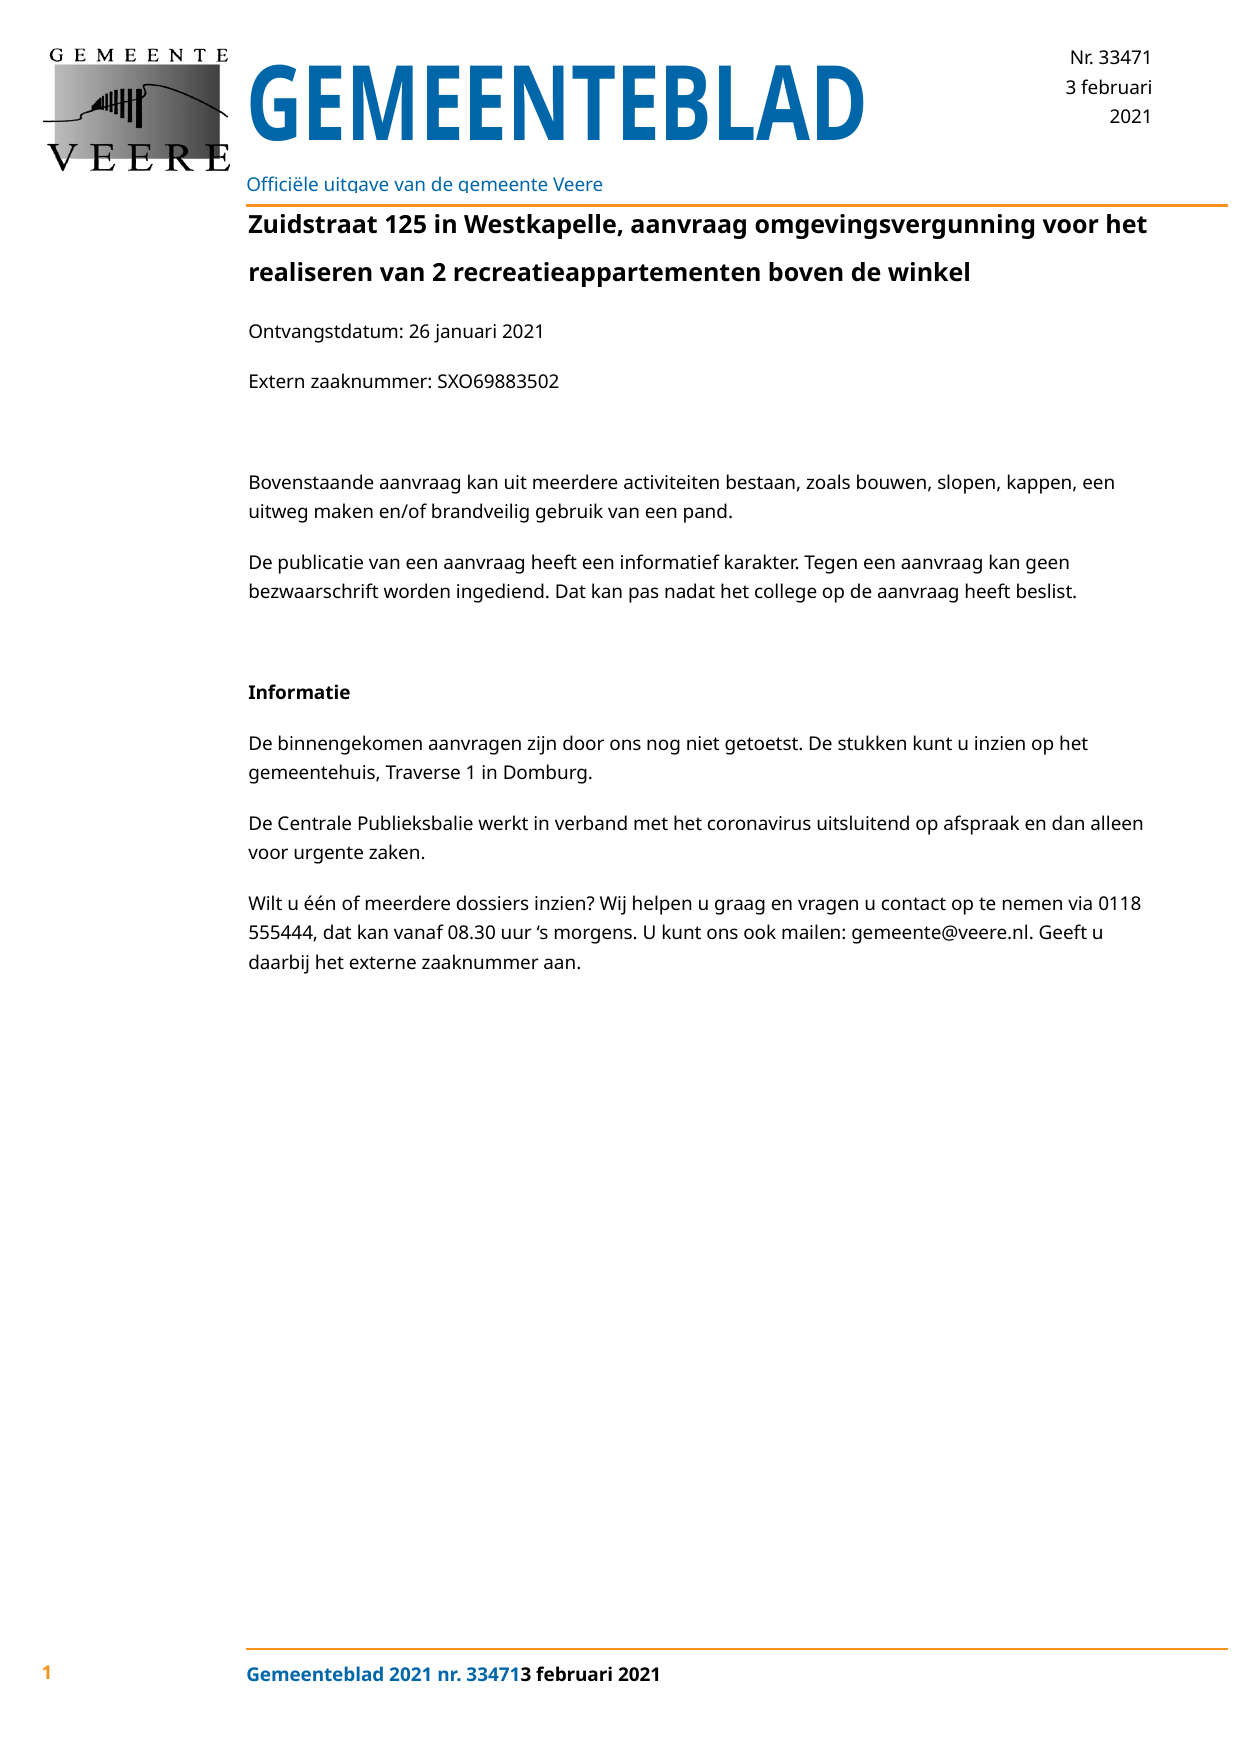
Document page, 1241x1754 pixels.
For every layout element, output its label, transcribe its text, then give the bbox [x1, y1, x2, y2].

text Bovenstaande aanvraag kan uit meerdere activiteiten bestaan, zoals bouwen, slopen, kappen, een uitweg maken en/of brandveilig gebruik van een pand. [248, 469, 1152, 524]
text Extern zaaknummer: SXO69883502 [248, 368, 1152, 394]
text Zuidstraat 125 in Westkapelle, aanvraag omgevingsvergunning voor het realiseren van 2 recreatieappartementen boven de winkel [248, 207, 1152, 288]
text De Centrale Publieksbalie werkt in verband met het coronavirus uitsluitend op afspraak en dan alleen voor urgente zaken. [248, 810, 1152, 865]
picture [41, 47, 231, 172]
text De binnengekomen aanvragen zijn door ons nog niet getoetst. De stukken kunt u inzien op het gemeentehuis, Traverse 1 in Domburg. [248, 730, 1152, 785]
text Wilt u één of meerdere dossiers inzien? Wij helpen u graag en vragen u contact op te nemen via 0118 555444, dat kan vanaf 08.30 uur ‘s morgens. U kunt ons ook mailen: gemeente@veere.nl. Geeft u daarbij het externe zaaknummer aan. [248, 890, 1152, 975]
text Informatie [248, 679, 1152, 705]
text Ontvangstdatum: 26 januari 2021 [248, 318, 1152, 344]
text De publicatie van een aanvraag heeft een informatief karakter. Tegen een aanvraag kan geen bezwaarschrift worden ingediend. Dat kan pas nadat het college op de aanvraag heeft beslist. [248, 549, 1152, 604]
